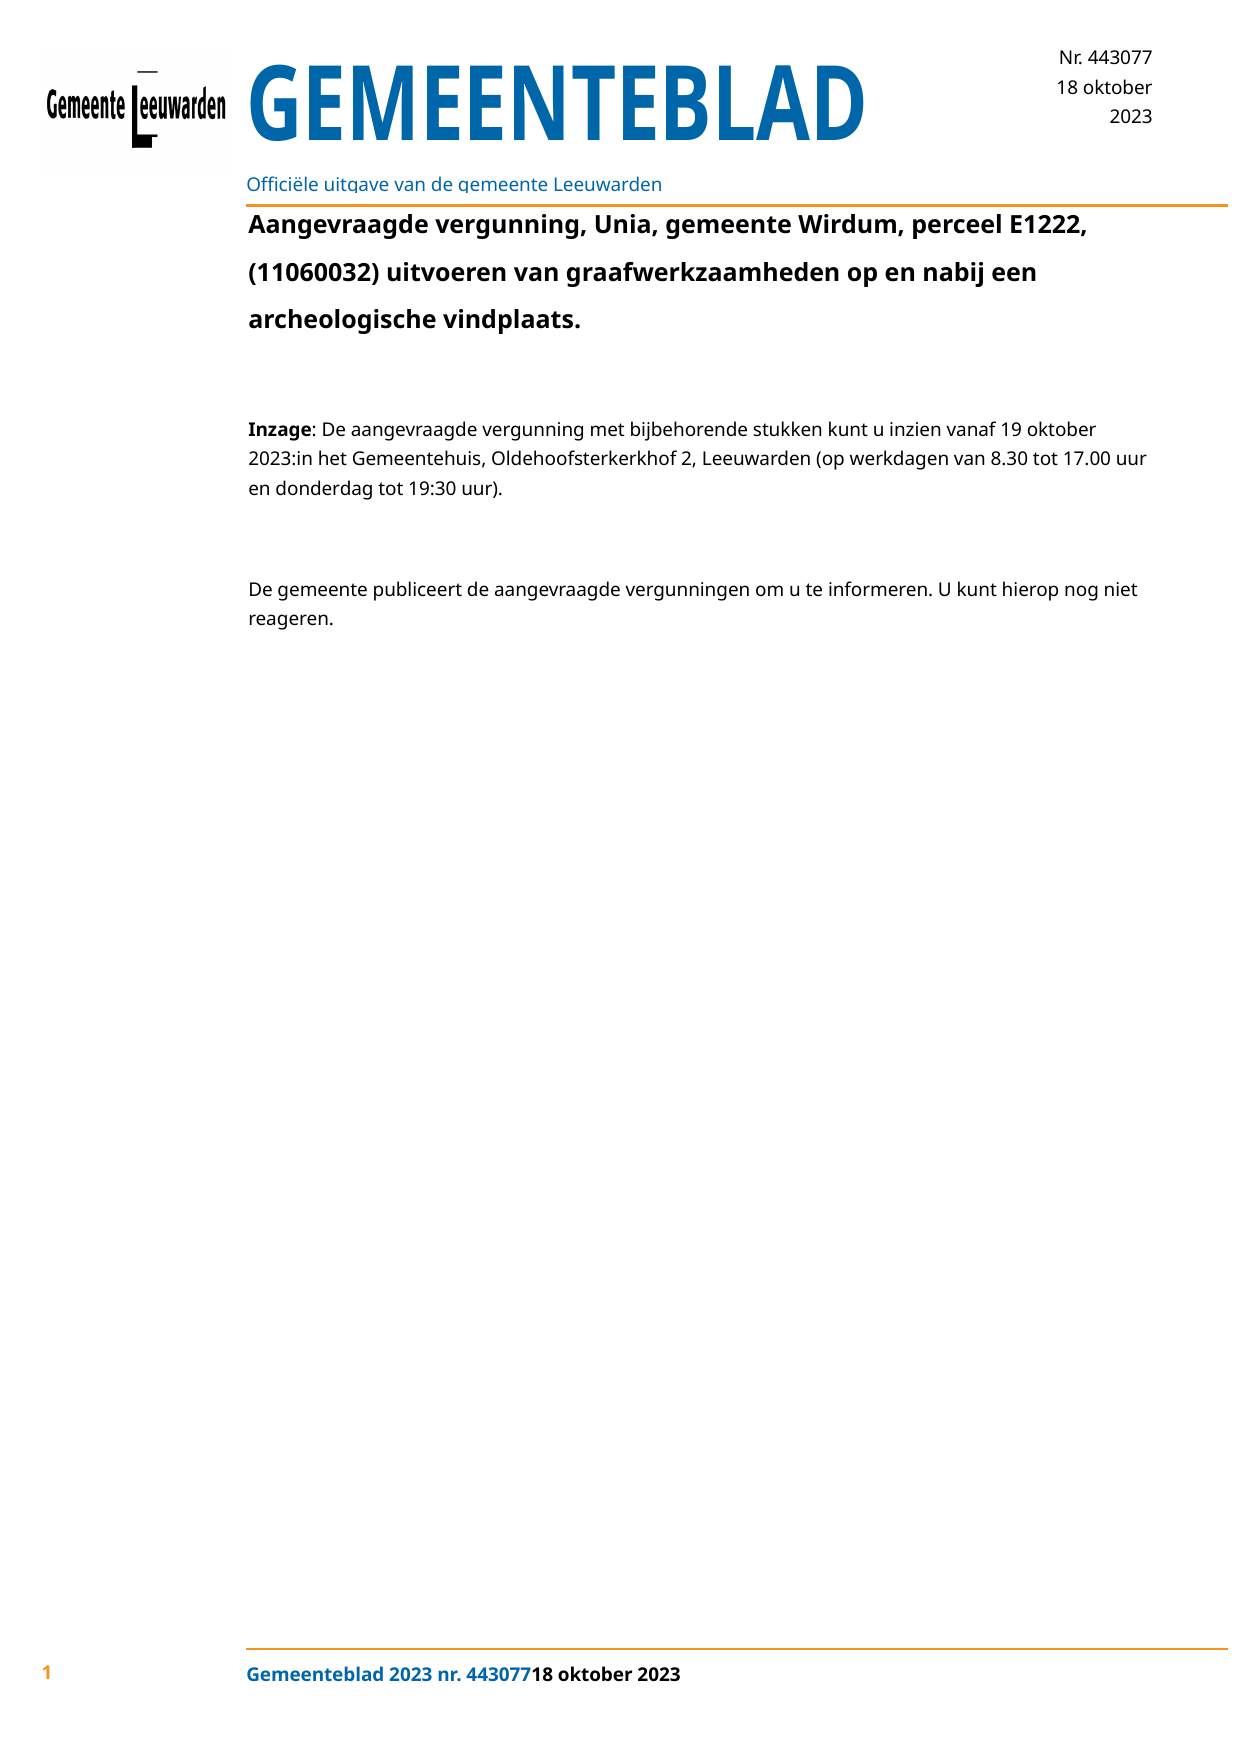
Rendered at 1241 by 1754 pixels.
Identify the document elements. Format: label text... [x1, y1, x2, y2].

text Aangevraagde vergunning, Unia, gemeente Wirdum, perceel E1222, (11060032) uitvoeren van graafwerkzaamheden op en nabij een archeologische vindplaats. [248, 207, 1152, 336]
text Inzage: De aangevraagde vergunning met bijbehorende stukken kunt u inzien vanaf 19 oktober 2023:in het Gemeentehuis, Oldehoofsterkerkhof 2, Leeuwarden (op werkdagen van 8.30 tot 17.00 uur en donderdag tot 19:30 uur). [248, 416, 1152, 501]
text De gemeente publiceert de aangevraagde vergunningen om u te informeren. U kunt hierop nog niet reageren. [248, 576, 1152, 631]
picture [41, 47, 231, 172]
